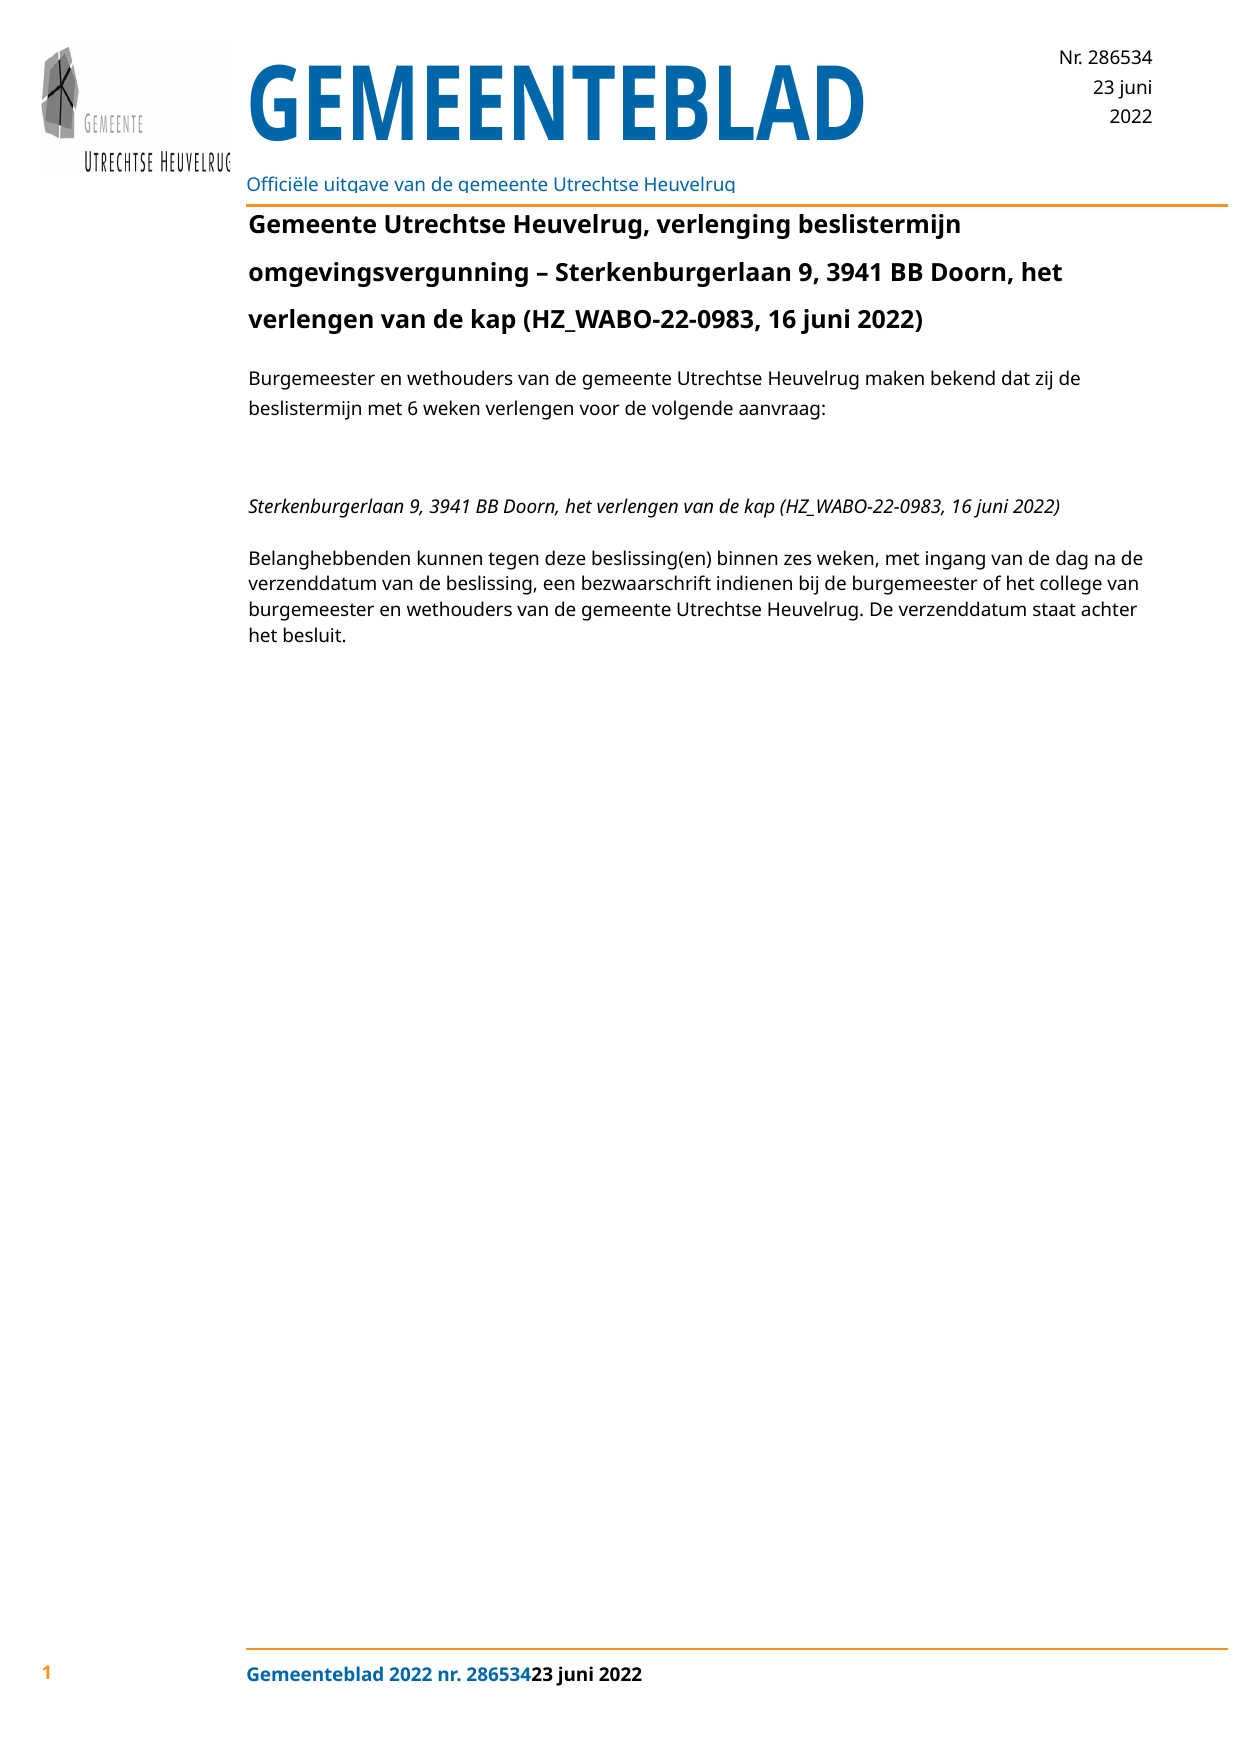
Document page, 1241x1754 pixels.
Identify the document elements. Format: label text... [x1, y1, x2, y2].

text Belanghebbenden kunnen tegen deze beslissing(en) binnen zes weken, met ingang van de dag na de verzenddatum van de beslissing, een bezwaarschrift indienen bij de burgemeester of het college van burgemeester en wethouders van de gemeente Utrechtse Heuvelrug. De verzenddatum staat achter het besluit. [248, 545, 1152, 648]
picture [41, 47, 231, 172]
text Gemeente Utrechtse Heuvelrug, verlenging beslistermijn omgevingsvergunning – Sterkenburgerlaan 9, 3941 BB Doorn, het verlengen van de kap (HZ_WABO-22-0983, 16 juni 2022) [248, 207, 1152, 336]
text Sterkenburgerlaan 9, 3941 BB Doorn, het verlengen van de kap (HZ_WABO-22-0983, 16 juni 2022) [248, 493, 1152, 519]
text Burgemeester en wethouders van de gemeente Utrechtse Heuvelrug maken bekend dat zij de beslistermijn met 6 weken verlengen voor de volgende aanvraag: [248, 366, 1152, 421]
